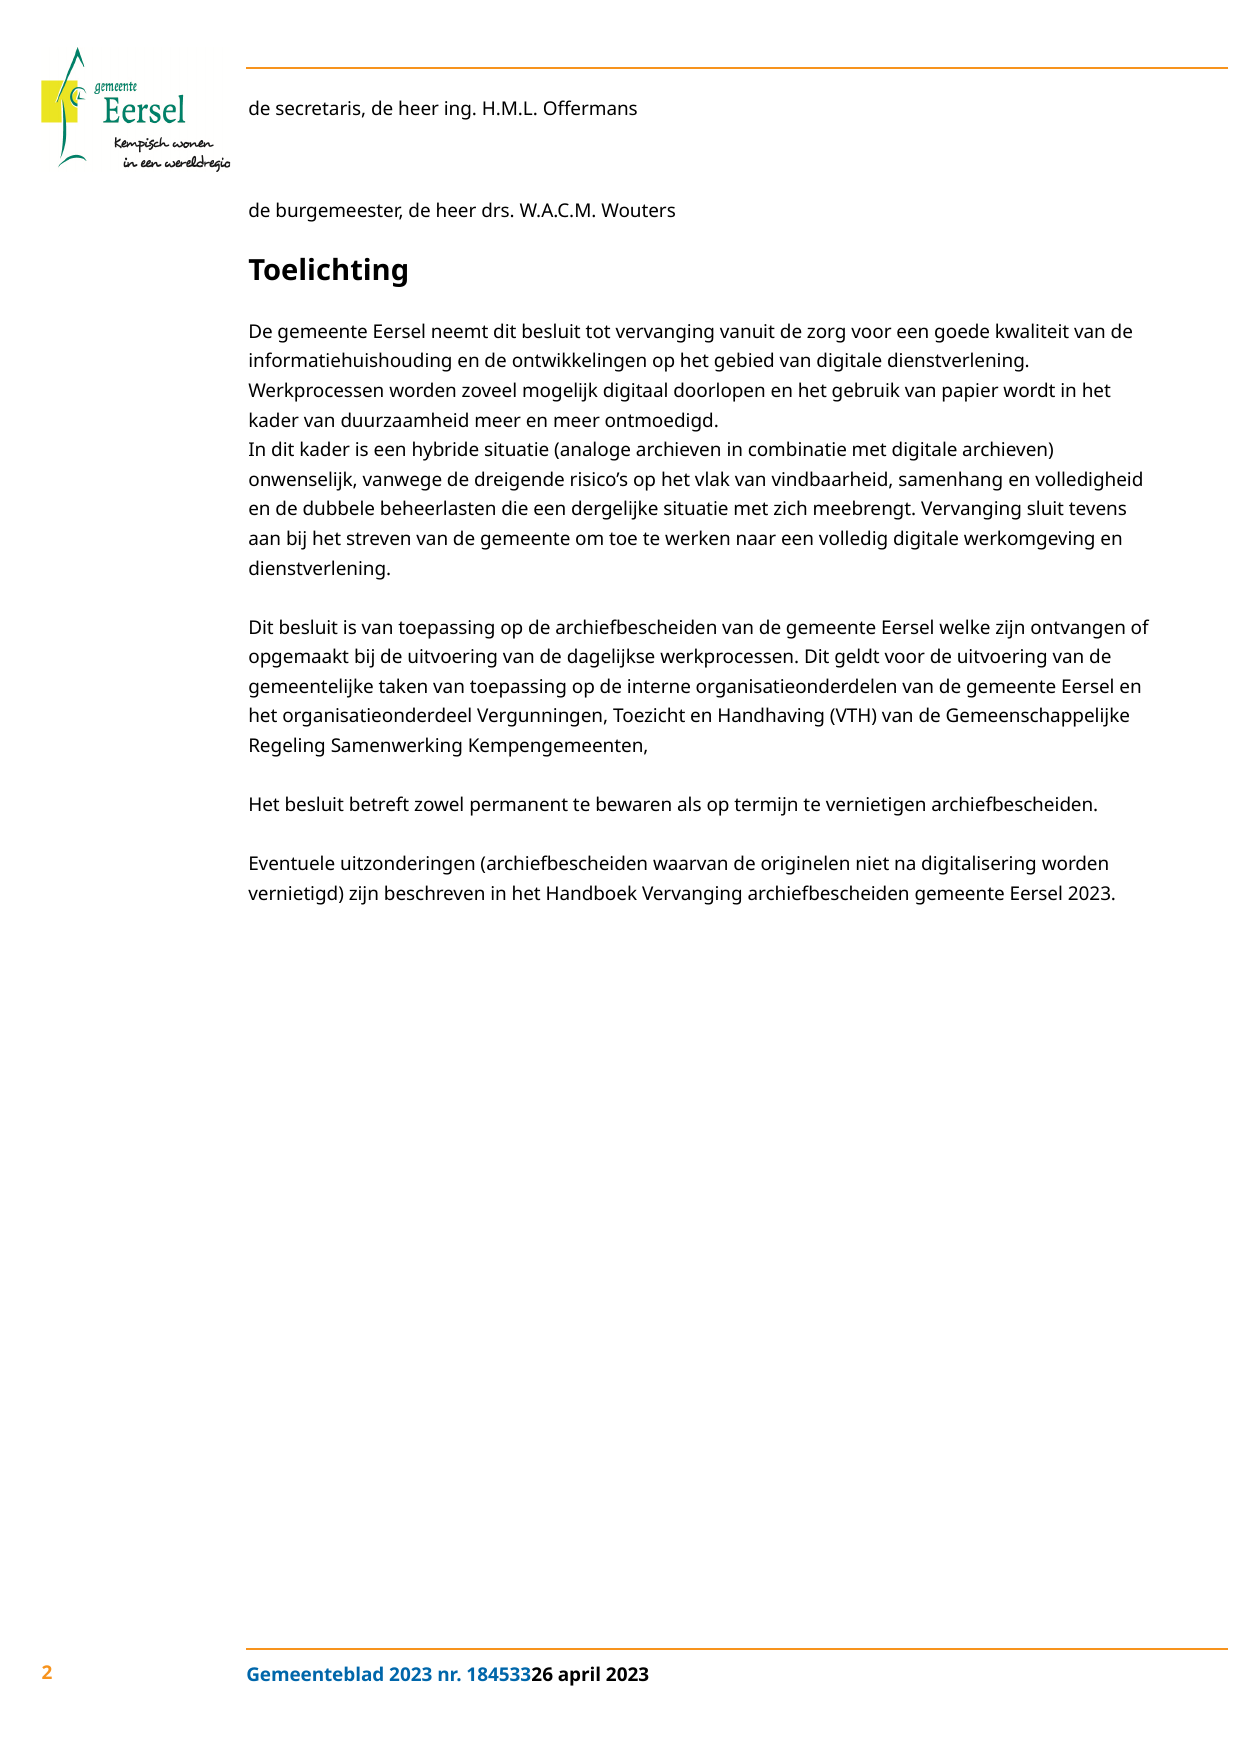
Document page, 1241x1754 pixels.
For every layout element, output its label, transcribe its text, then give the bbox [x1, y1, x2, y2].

text In dit kader is een hybride situatie (analoge archieven in combinatie met digitale archieven) onwenselijk, vanwege de dreigende risico’s op het vlak van vindbaarheid, samenhang en volledigheid en de dubbele beheerlasten die een dergelijke situatie met zich meebrengt. Vervanging sluit tevens aan bij het streven van de gemeente om toe te werken naar een volledig digitale werkomgeving en dienstverlening. [248, 436, 1152, 580]
text de burgemeester, de heer drs. W.A.C.M. Wouters [248, 198, 1152, 223]
text de secretaris, de heer ing. H.M.L. Offermans [248, 95, 1152, 121]
text Het besluit betreft zowel permanent te bewaren als op termijn te vernietigen archiefbescheiden. [248, 791, 1152, 817]
picture [41, 47, 231, 172]
text Eventuele uitzonderingen (archiefbescheiden waarvan de originelen niet na digitalisering worden vernietigd) zijn beschreven in het Handboek Vervanging archiefbescheiden gemeente Eersel 2023. [248, 851, 1152, 906]
text De gemeente Eersel neemt dit besluit tot vervanging vanuit de zorg voor een goede kwaliteit van de informatiehuishouding en de ontwikkelingen op het gebied van digitale dienstverlening. Werkprocessen worden zoveel mogelijk digitaal doorlopen en het gebruik van papier wordt in het kader van duurzaamheid meer en meer ontmoedigd. [248, 318, 1152, 432]
text Toelichting [248, 249, 1152, 289]
text Dit besluit is van toepassing op de archiefbescheiden van de gemeente Eersel welke zijn ontvangen of opgemaakt bij de uitvoering van de dagelijkse werkprocessen. Dit geldt voor de uitvoering van de gemeentelijke taken van toepassing op de interne organisatieonderdelen van de gemeente Eersel en het organisatieonderdeel Vergunningen, Toezicht en Handhaving (VTH) van de Gemeenschappelijke Regeling Samenwerking Kempengemeenten, [248, 614, 1152, 758]
